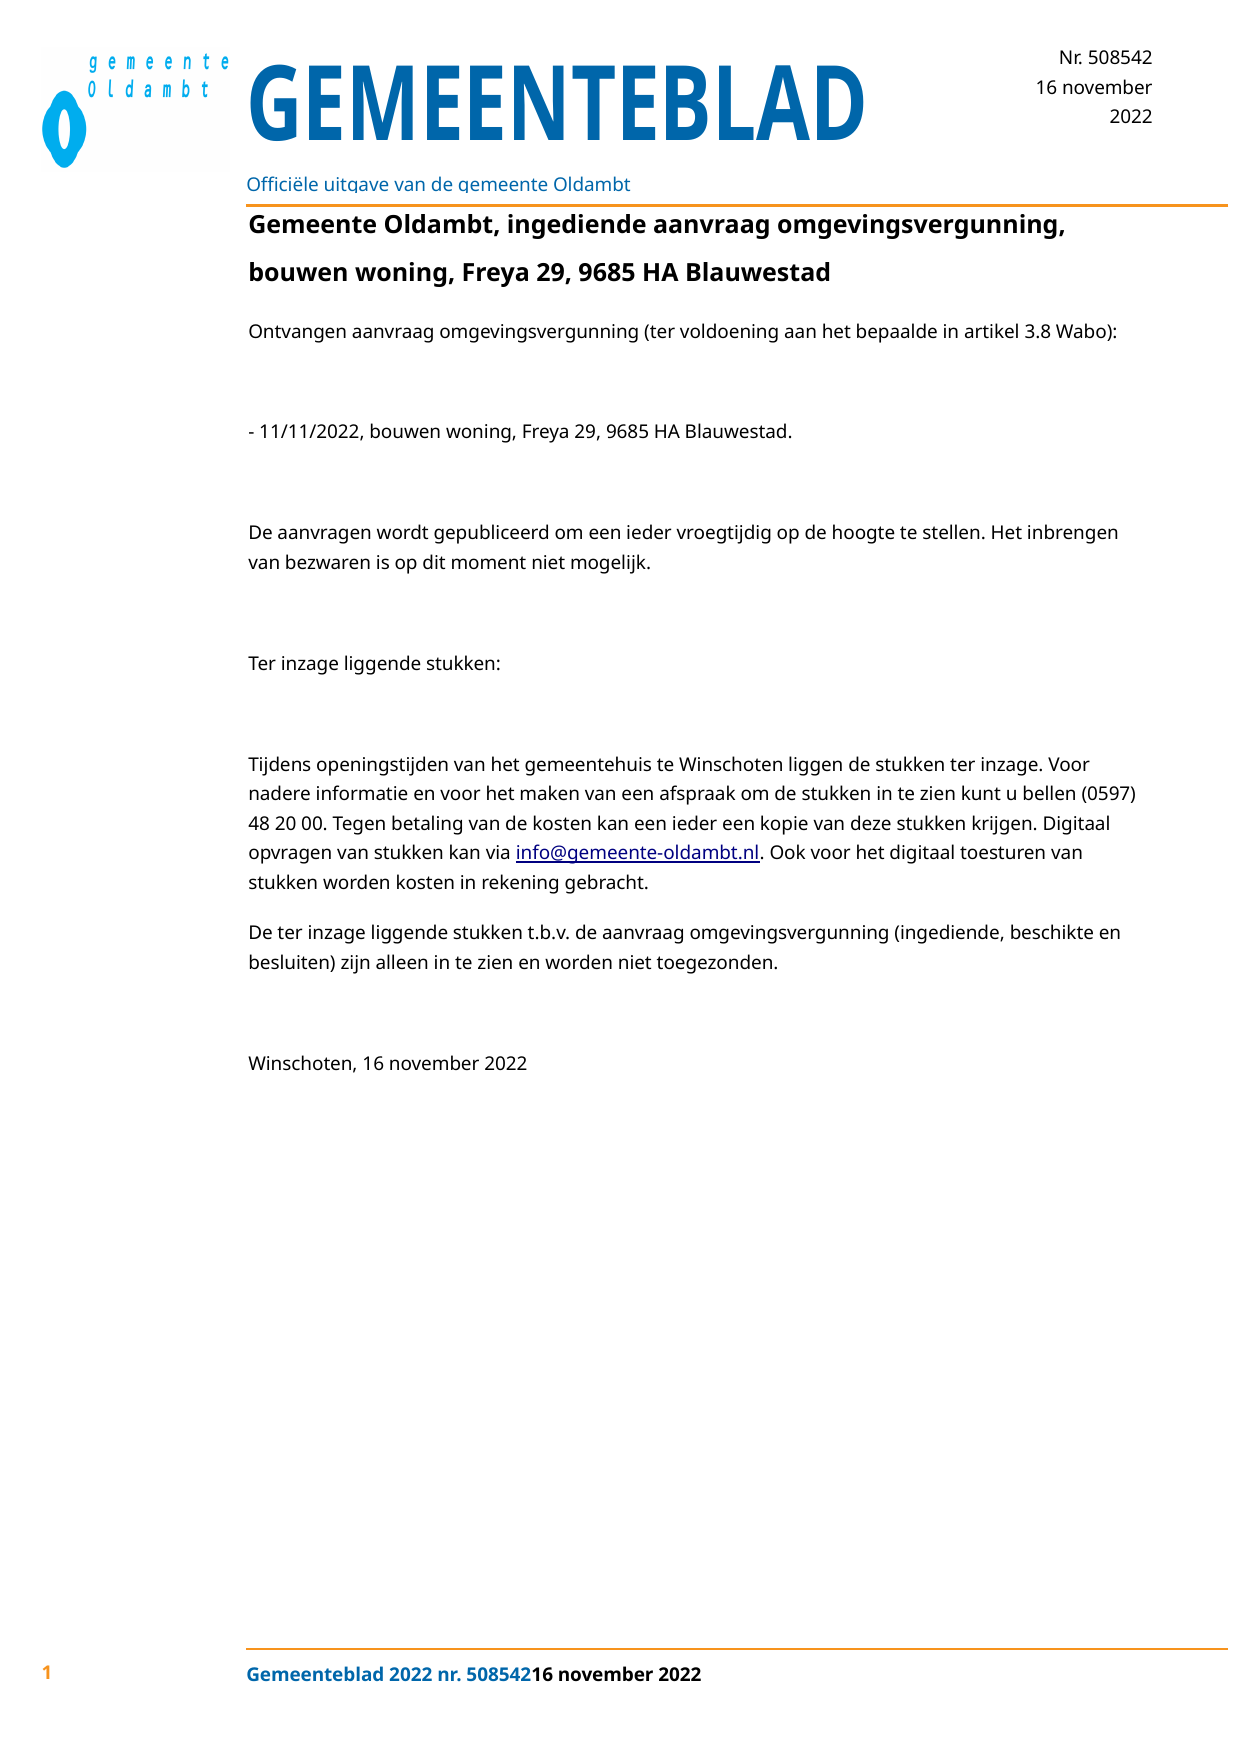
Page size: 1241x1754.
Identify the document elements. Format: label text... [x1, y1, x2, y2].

text - 11/11/2022, bouwen woning, Freya 29, 9685 HA Blauwestad. [248, 419, 1152, 444]
text Ter inzage liggende stukken: [248, 650, 1152, 676]
picture [41, 47, 231, 172]
text Winschoten, 16 november 2022 [248, 1050, 1152, 1076]
text Gemeente Oldambt, ingediende aanvraag omgevingsvergunning, bouwen woning, Freya 29, 9685 HA Blauwestad [248, 207, 1152, 288]
text De aanvragen wordt gepubliceerd om een ieder vroegtijdig op de hoogte te stellen. Het inbrengen van bezwaren is op dit moment niet mogelijk. [248, 519, 1152, 575]
text De ter inzage liggende stukken t.b.v. de aanvraag omgevingsvergunning (ingediende, beschikte en besluiten) zijn alleen in te zien en worden niet toegezonden. [248, 919, 1152, 975]
text Ontvangen aanvraag omgevingsvergunning (ter voldoening aan het bepaalde in artikel 3.8 Wabo): [248, 318, 1152, 344]
text Tijdens openingstijden van het gemeentehuis te Winschoten liggen de stukken ter inzage. Voor nadere informatie en voor het maken van een afspraak om de stukken in te zien kunt u bellen (0597) 48 20 00. Tegen betaling van de kosten kan een ieder een kopie van deze stukken krijgen. Digitaal opvragen van stukken kan via info@gemeente-oldambt.nl. Ook voor het digitaal toesturen van stukken worden kosten in rekening gebracht. [248, 751, 1152, 895]
